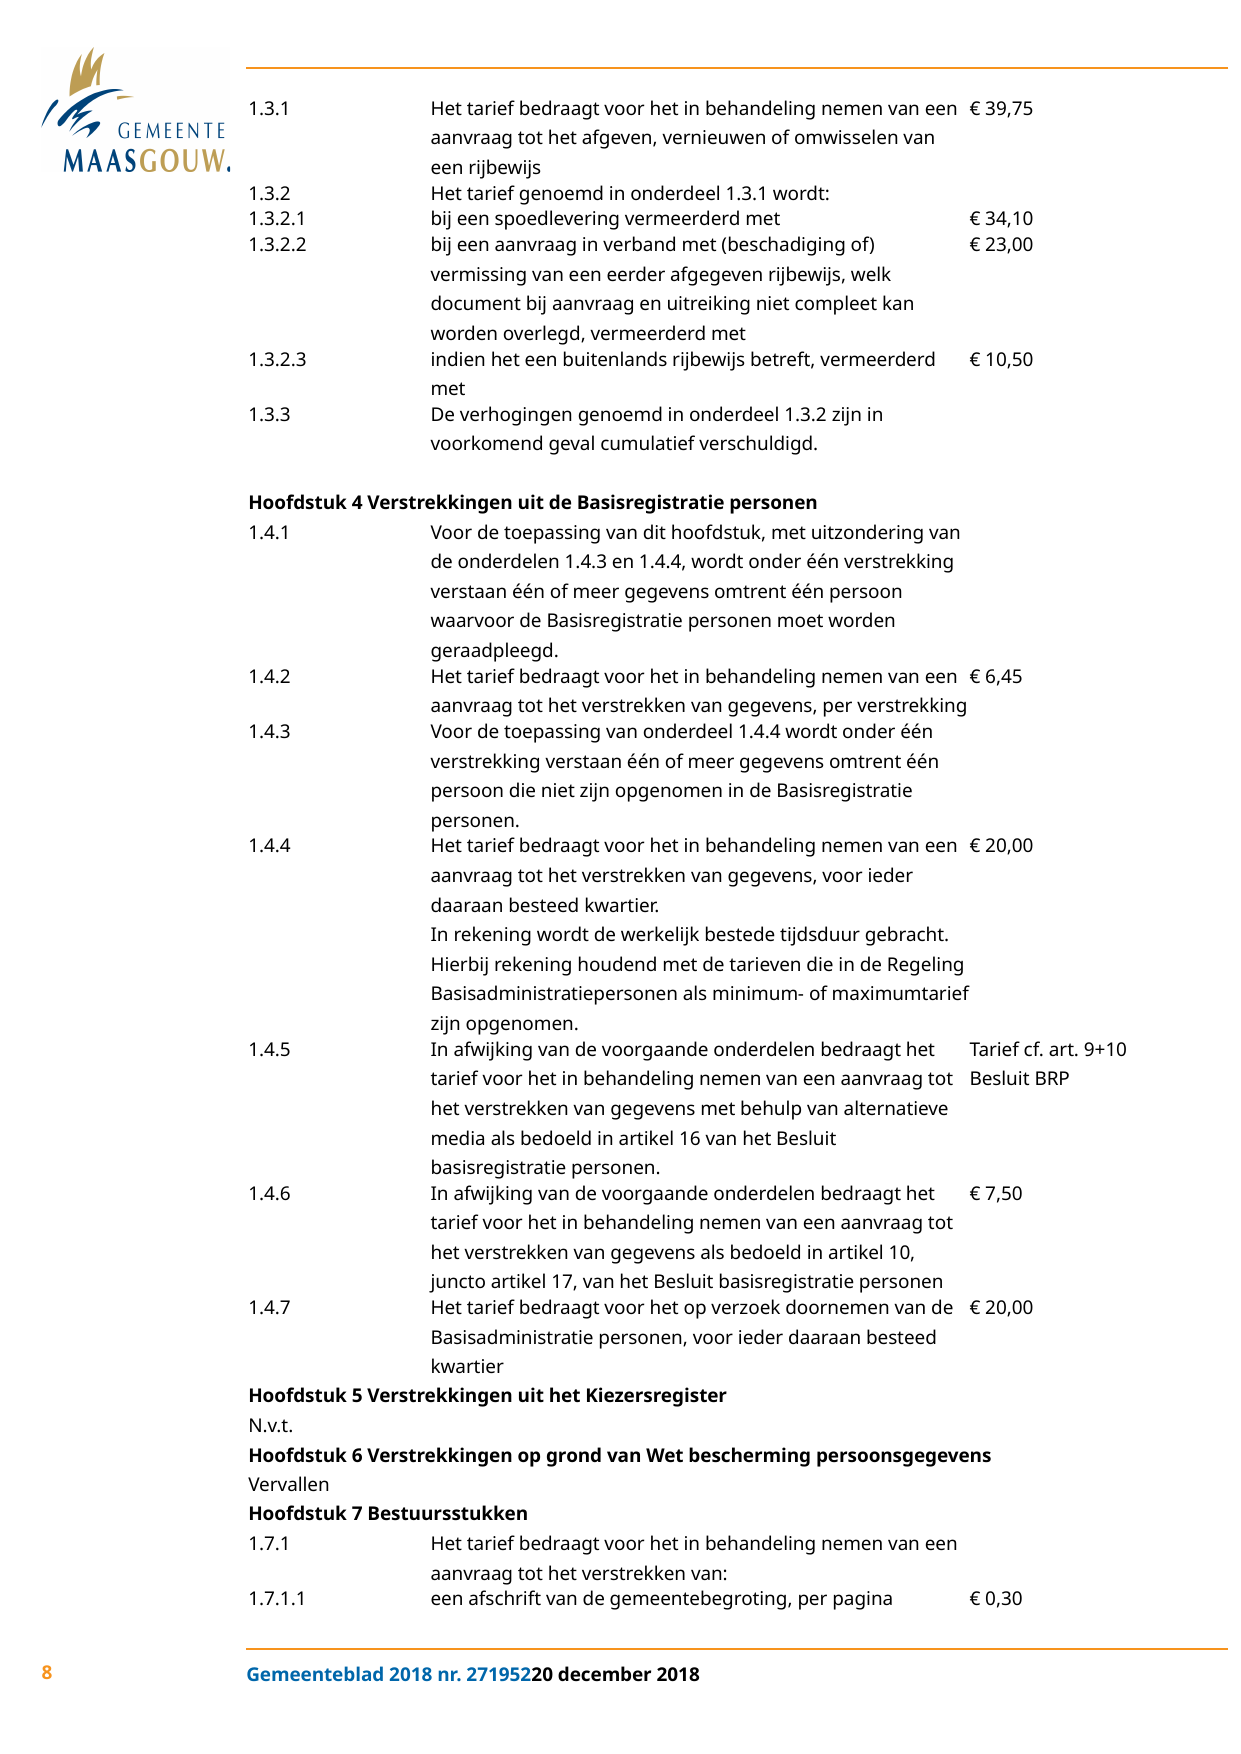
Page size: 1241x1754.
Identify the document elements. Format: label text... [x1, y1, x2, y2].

table_cell 1.4.2 [248, 663, 430, 718]
table_cell Tarief cf. art. 9+10 Besluit BRP [969, 1036, 1152, 1180]
table_cell Het tarief bedraagt voor het op verzoek doornemen van de Basisadministratie personen, voor ieder daaraan besteed kwartier [430, 1295, 969, 1379]
table_header Voor de toepassing van dit hoofdstuk, met uitzondering van de onderdelen 1.4.3 en 1.4.4, wordt onder één verstrekking verstaan één of meer gegevens omtrent één persoon waarvoor de Basisregistratie personen moet worden geraadpleegd. [430, 519, 969, 663]
table_cell € 20,00 [969, 1295, 1152, 1379]
table_cell [969, 718, 1152, 833]
table_cell 1.3.2 [248, 180, 430, 206]
text Hoofdstuk 4 Verstrekkingen uit de Basisregistratie personen [248, 489, 1152, 515]
table_cell Het tarief bedraagt voor het in behandeling nemen van een aanvraag tot het verstrekken van gegevens, voor ieder daaraan besteed kwartier. In rekening wordt de werkelijk bestede tijdsduur gebracht. Hierbij rekening houdend met de tarieven die in de Regeling Basisadministratiepersonen als minimum- of maximumtarief zijn opgenomen. [430, 833, 969, 1036]
table_header [969, 1530, 1152, 1585]
picture [41, 47, 231, 172]
table_header 1.4.1 [248, 519, 430, 663]
table_cell 1.3.2.2 [248, 231, 430, 346]
table_cell 1.3.2.3 [248, 346, 430, 401]
text Hoofdstuk 5 Verstrekkingen uit het Kiezersregister [248, 1383, 1152, 1408]
table_cell 1.3.3 [248, 401, 430, 456]
table_cell Het tarief genoemd in onderdeel 1.3.1 wordt: [430, 180, 969, 206]
table_header Vervallen [248, 1471, 430, 1497]
table_cell In afwijking van de voorgaande onderdelen bedraagt het tarief voor het in behandeling nemen van een aanvraag tot het verstrekken van gegevens met behulp van alternatieve media als bedoeld in artikel 16 van het Besluit basisregistratie personen. [430, 1036, 969, 1180]
text Hoofdstuk 7 Bestuursstukken [248, 1500, 1152, 1526]
table_cell Voor de toepassing van onderdeel 1.4.4 wordt onder één verstrekking verstaan één of meer gegevens omtrent één persoon die niet zijn opgenomen in de Basisregistratie personen. [430, 718, 969, 833]
table_cell indien het een buitenlands rijbewijs betreft, vermeerderd met [430, 346, 969, 401]
table_cell Het tarief bedraagt voor het in behandeling nemen van een aanvraag tot het verstrekken van gegevens, per verstrekking [430, 663, 969, 718]
table_cell 1.4.3 [248, 718, 430, 833]
table_cell € 10,50 [969, 346, 1152, 401]
table_cell bij een spoedlevering vermeerderd met [430, 206, 969, 231]
table_cell bij een aanvraag in verband met (beschadiging of) vermissing van een eerder afgegeven rijbewijs, welk document bij aanvraag en uitreiking niet compleet kan worden overlegd, vermeerderd met [430, 231, 969, 346]
table_cell [969, 401, 1152, 456]
table_cell De verhogingen genoemd in onderdeel 1.3.2 zijn in voorkomend geval cumulatief verschuldigd. [430, 401, 969, 456]
table_cell [969, 180, 1152, 206]
table_cell 1.4.6 [248, 1180, 430, 1294]
table_header 1.3.1 [248, 95, 430, 180]
table_header [430, 1471, 969, 1497]
table_cell 1.7.1.1 [248, 1585, 430, 1611]
text N.v.t. [248, 1412, 1152, 1438]
table_cell 1.4.4 [248, 833, 430, 1036]
table_cell € 20,00 [969, 833, 1152, 1036]
table_cell een afschrift van de gemeentebegroting, per pagina [430, 1585, 969, 1611]
text Hoofdstuk 6 Verstrekkingen op grond van Wet bescherming persoonsgegevens [248, 1442, 1152, 1467]
table_header Het tarief bedraagt voor het in behandeling nemen van een aanvraag tot het afgeven, vernieuwen of omwisselen van een rijbewijs [430, 95, 969, 180]
table_header Het tarief bedraagt voor het in behandeling nemen van een aanvraag tot het verstrekken van: [430, 1530, 969, 1585]
table_header € 39,75 [969, 95, 1152, 180]
table_cell € 23,00 [969, 231, 1152, 346]
table_cell € 0,30 [969, 1585, 1152, 1611]
table_cell 1.3.2.1 [248, 206, 430, 231]
table_cell € 7,50 [969, 1180, 1152, 1294]
table_header [969, 519, 1152, 663]
table_cell € 6,45 [969, 663, 1152, 718]
table_header [969, 1471, 1152, 1497]
table_cell € 34,10 [969, 206, 1152, 231]
table_cell 1.4.7 [248, 1295, 430, 1379]
table_cell In afwijking van de voorgaande onderdelen bedraagt het tarief voor het in behandeling nemen van een aanvraag tot het verstrekken van gegevens als bedoeld in artikel 10, juncto artikel 17, van het Besluit basisregistratie personen [430, 1180, 969, 1294]
table_cell 1.4.5 [248, 1036, 430, 1180]
table_header 1.7.1 [248, 1530, 430, 1585]
